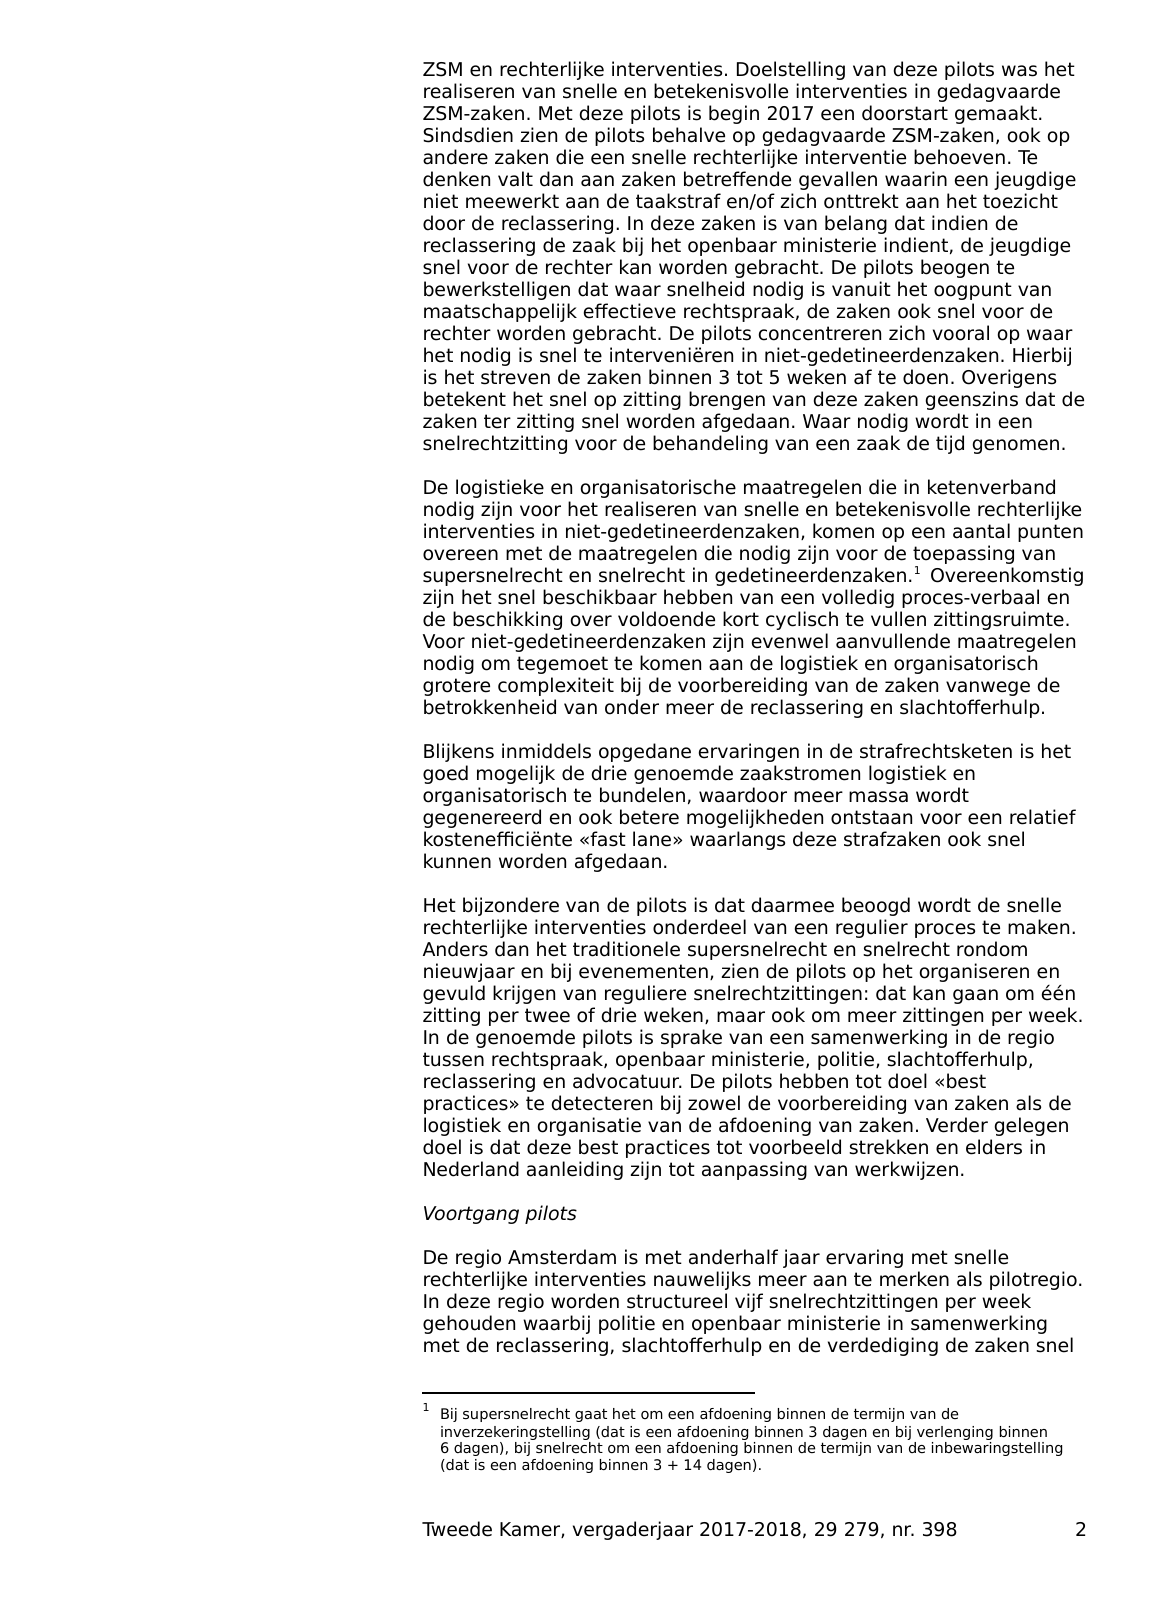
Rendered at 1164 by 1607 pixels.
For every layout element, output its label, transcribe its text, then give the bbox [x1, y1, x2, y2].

text In de genoemde pilots is sprake van een samenwerking in de regio tussen rechtspraak, openbaar ministerie, politie, slachtofferhulp, reclassering en advocatuur. De pilots hebben tot doel «best practices» te detecteren bij zowel de voorbereiding van zaken als de logistiek en organisatie van de afdoening van zaken. Verder gelegen doel is dat deze best practices tot voorbeeld strekken en elders in Nederland aanleiding zijn tot aanpassing van werkwijzen. [422, 1027, 1087, 1181]
text Het bijzondere van de pilots is dat daarmee beoogd wordt de snelle rechterlijke interventies onderdeel van een regulier proces te maken. Anders dan het traditionele supersnelrecht en snelrecht rondom nieuwjaar en bij evenementen, zien de pilots op het organiseren en gevuld krijgen van reguliere snelrechtzittingen: dat kan gaan om één zitting per twee of drie weken, maar ook om meer zittingen per week. [422, 895, 1087, 1027]
text ZSM en rechterlijke interventies. Doelstelling van deze pilots was het realiseren van snelle en betekenisvolle interventies in gedagvaarde ZSM-zaken. Met deze pilots is begin 2017 een doorstart gemaakt. Sindsdien zien de pilots behalve op gedagvaarde ZSM-zaken, ook op andere zaken die een snelle rechterlijke interventie behoeven. Te denken valt dan aan zaken betreffende gevallen waarin een jeugdige niet meewerkt aan de taakstraf en/of zich onttrekt aan het toezicht door de reclassering. In deze zaken is van belang dat indien de reclassering de zaak bij het openbaar ministerie indient, de jeugdige snel voor de rechter kan worden gebracht. De pilots beogen te bewerkstelligen dat waar snelheid nodig is vanuit het oogpunt van maatschappelijk effectieve rechtspraak, de zaken ook snel voor de rechter worden gebracht. De pilots concentreren zich vooral op waar het nodig is snel te interveniëren in niet-gedetineerdenzaken. Hierbij is het streven de zaken binnen 3 tot 5 weken af te doen. Overigens betekent het snel op zitting brengen van deze zaken geenszins dat de zaken ter zitting snel worden afgedaan. Waar nodig wordt in een snelrechtzitting voor de behandeling van een zaak de tijd genomen. [422, 59, 1087, 455]
text Blijkens inmiddels opgedane ervaringen in de strafrechtsketen is het goed mogelijk de drie genoemde zaakstromen logistiek en organisatorisch te bundelen, waardoor meer massa wordt gegenereerd en ook betere mogelijkheden ontstaan voor een relatief kostenefficiënte «fast lane» waarlangs deze strafzaken ook snel kunnen worden afgedaan. [422, 741, 1087, 873]
subtitle Voortgang pilots [422, 1203, 1087, 1225]
text De logistieke en organisatorische maatregelen die in ketenverband nodig zijn voor het realiseren van snelle en betekenisvolle rechterlijke interventies in niet-gedetineerdenzaken, komen op een aantal punten overeen met de maatregelen die nodig zijn voor de toepassing van supersnelrecht en snelrecht in gedetineerdenzaken. Overeenkomstig zijn het snel beschikbaar hebben van een volledig proces-verbaal en de beschikking over voldoende kort cyclisch te vullen zittingsruimte. Voor niet-gedetineerdenzaken zijn evenwel aanvullende maatregelen nodig om tegemoet te komen aan de logistiek en organisatorisch grotere complexiteit bij de voorbereiding van de zaken vanwege de betrokkenheid van onder meer de reclassering en slachtofferhulp. [422, 477, 1087, 719]
text De regio Amsterdam is met anderhalf jaar ervaring met snelle rechterlijke interventies nauwelijks meer aan te merken als pilotregio. In deze regio worden structureel vijf snelrechtzittingen per week gehouden waarbij politie en openbaar ministerie in samenwerking met de reclassering, slachtofferhulp en de verdediging de zaken snel [422, 1247, 1087, 1357]
text Bij supersnelrecht gaat het om een afdoening binnen de termijn van de inverzekeringstelling (dat is een afdoening binnen 3 dagen en bij verlenging binnen 6 dagen), bij snelrecht om een afdoening binnen de termijn van de inbewaringstelling (dat is een afdoening binnen 3 + 14 dagen). [422, 1402, 1087, 1474]
